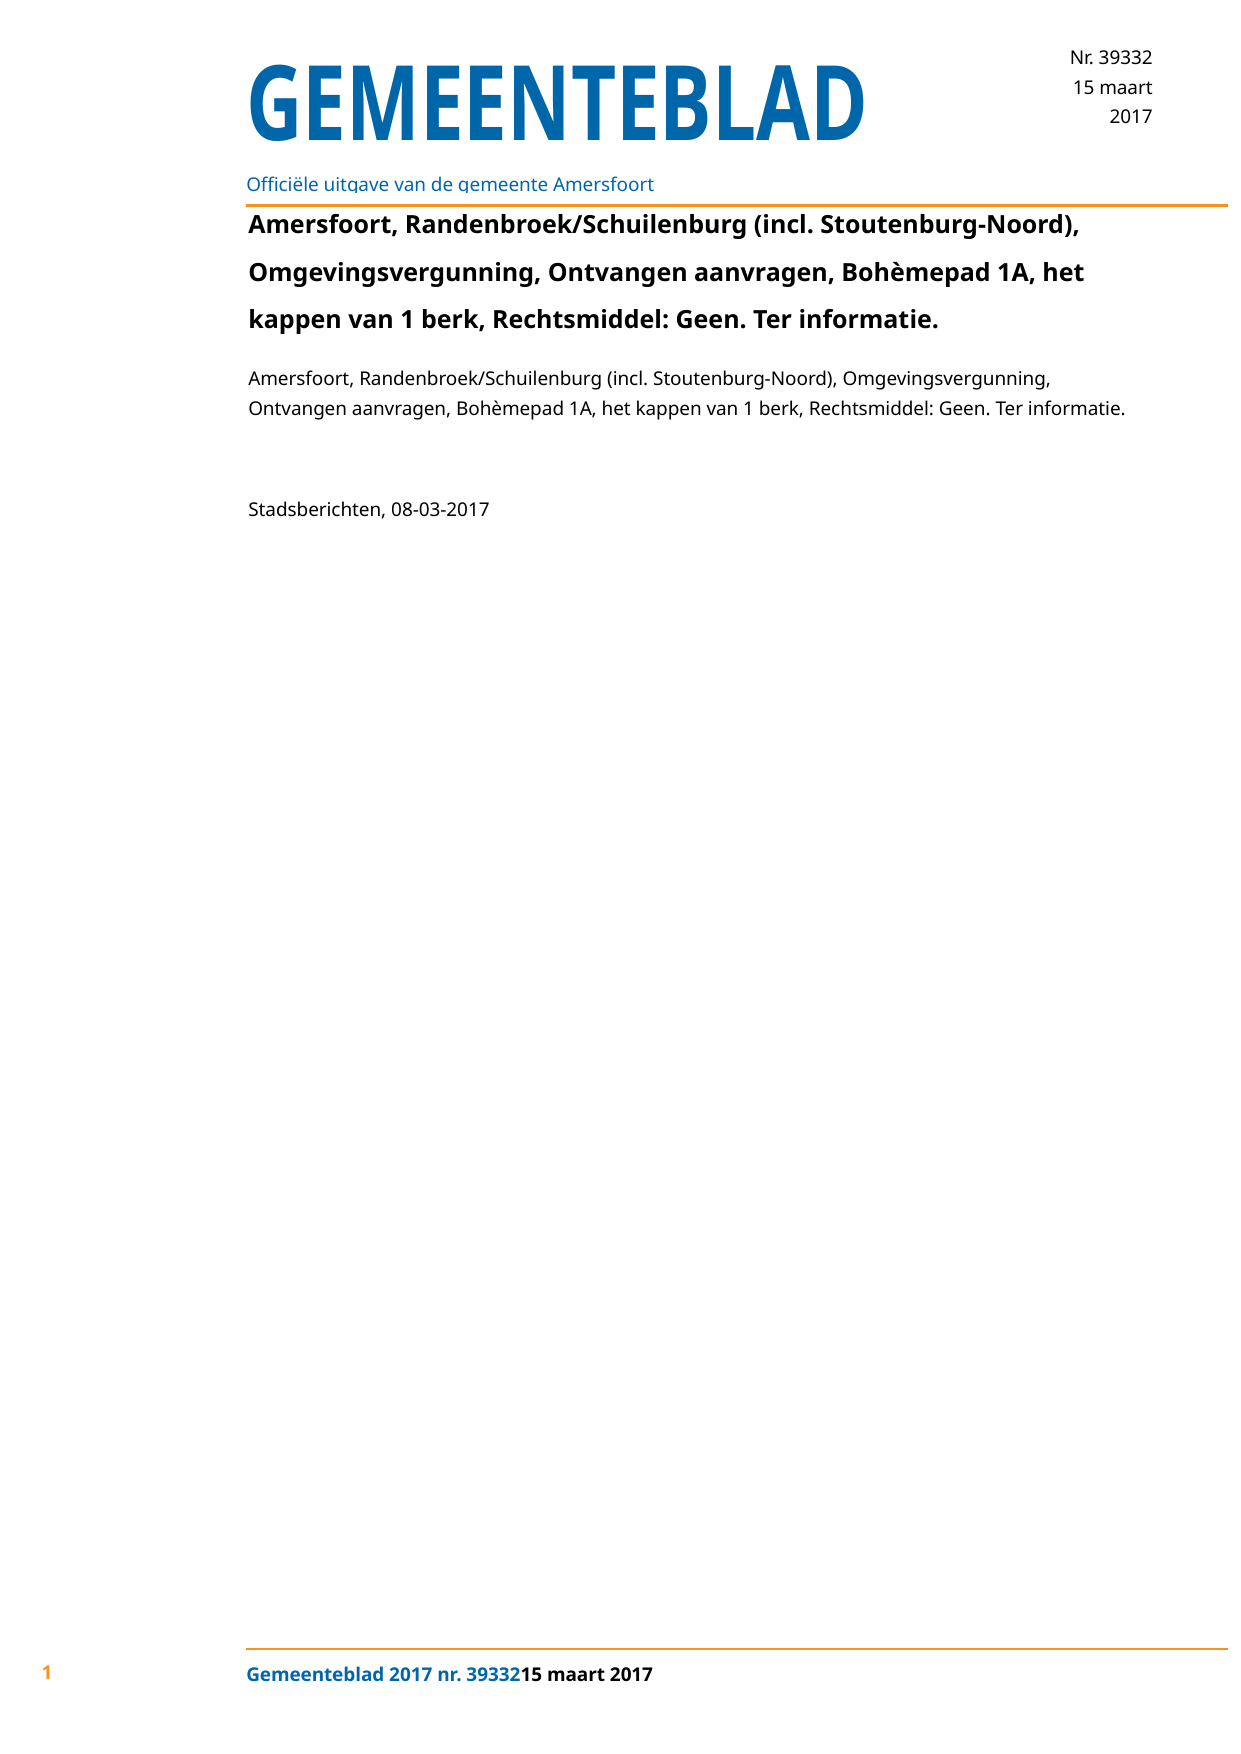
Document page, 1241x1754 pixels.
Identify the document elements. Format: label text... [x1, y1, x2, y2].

picture [41, 47, 231, 172]
text Stadsberichten, 08-03-2017 [248, 496, 1152, 522]
text Amersfoort, Randenbroek/Schuilenburg (incl. Stoutenburg-Noord), Omgevingsvergunning, Ontvangen aanvragen, Bohèmepad 1A, het kappen van 1 berk, Rechtsmiddel: Geen. Ter informatie. [248, 207, 1152, 336]
text Amersfoort, Randenbroek/Schuilenburg (incl. Stoutenburg-Noord), Omgevingsvergunning, Ontvangen aanvragen, Bohèmepad 1A, het kappen van 1 berk, Rechtsmiddel: Geen. Ter informatie. [248, 366, 1152, 421]
